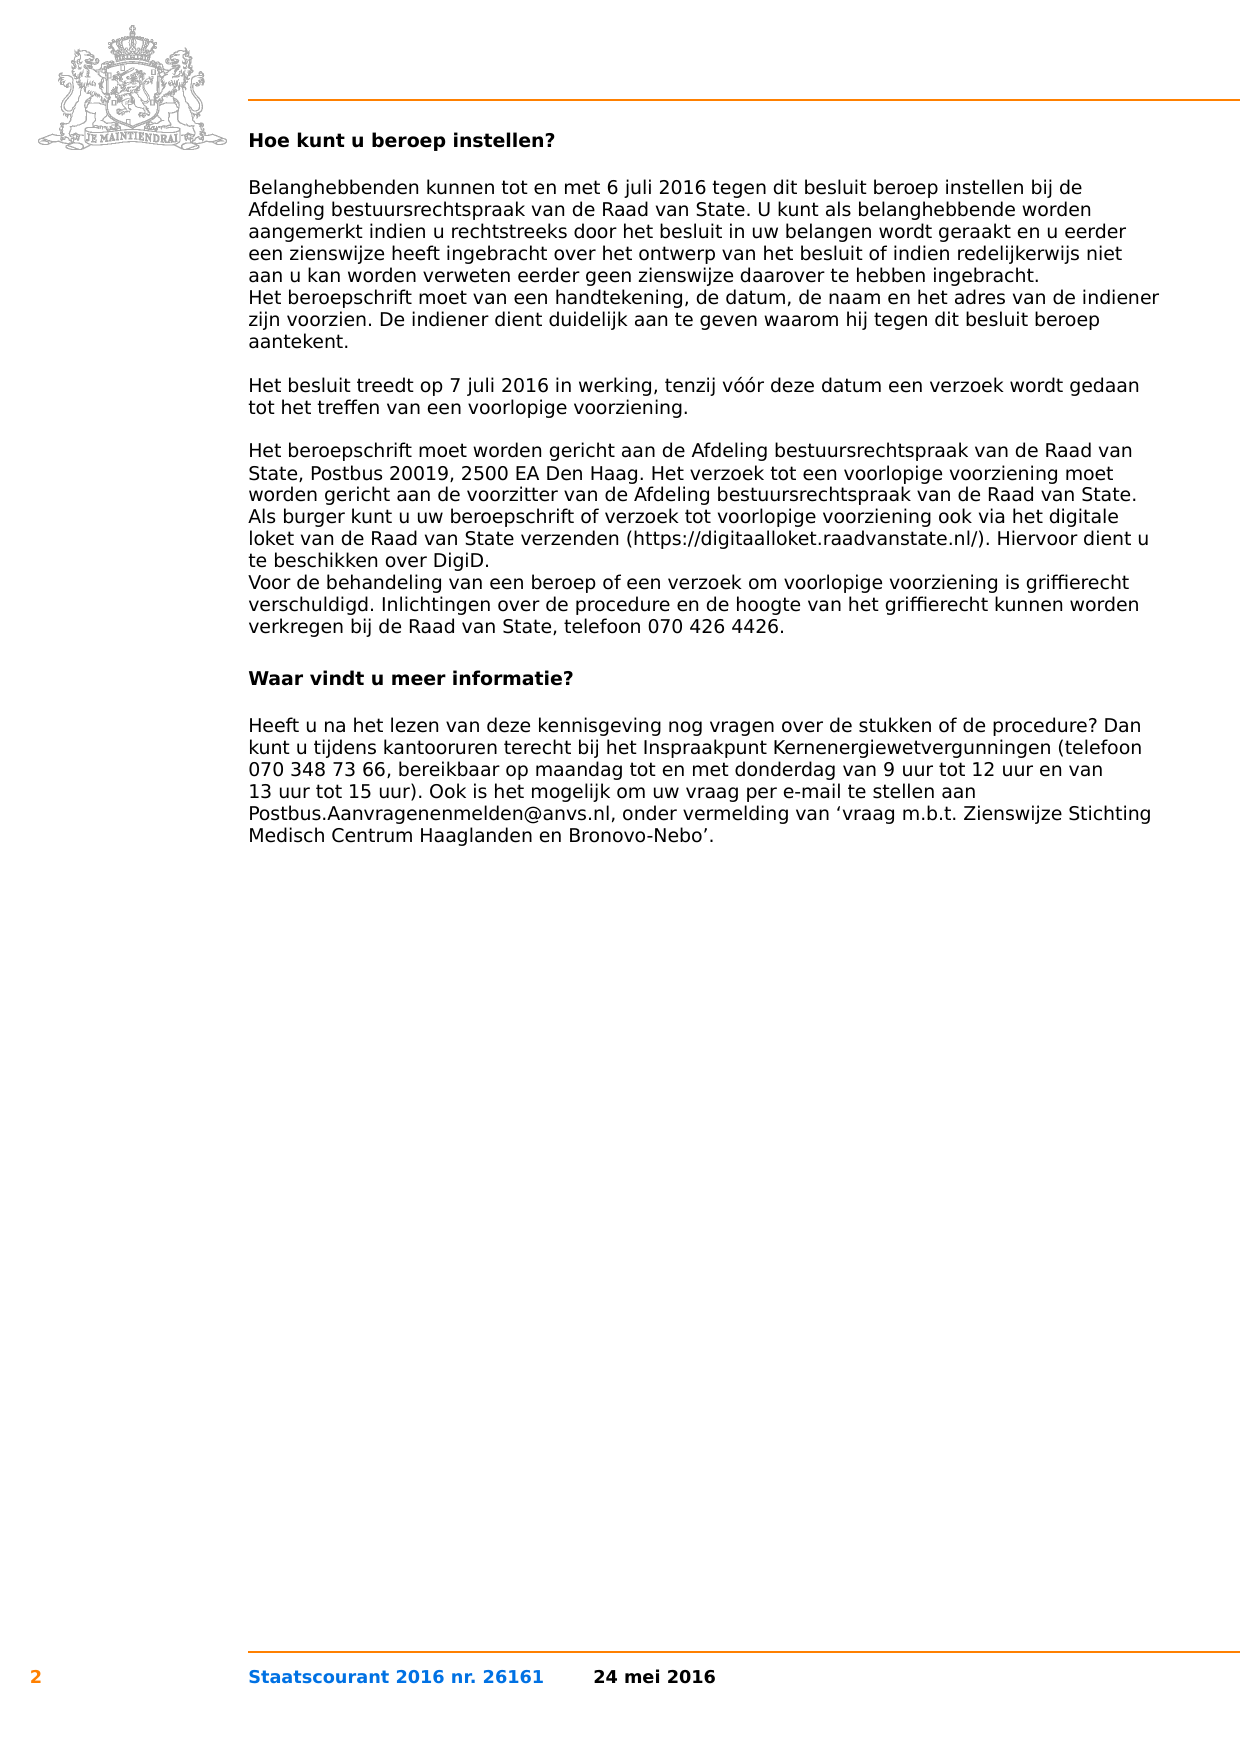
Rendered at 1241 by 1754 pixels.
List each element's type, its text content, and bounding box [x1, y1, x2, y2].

text Het beroepschrift moet van een handtekening, de datum, de naam en het adres van de indiener zijn voorzien. De indiener dient duidelijk aan te geven waarom hij tegen dit besluit beroep aantekent. [248, 287, 1163, 353]
text Het besluit treedt op 7 juli 2016 in werking, tenzij vóór deze datum een verzoek wordt gedaan tot het treffen van een voorlopige voorziening. [248, 374, 1163, 418]
text Heeft u na het lezen van deze kennisgeving nog vragen over de stukken of de procedure? Dan kunt u tijdens kantooruren terecht bij het Inspraakpunt Kernenergiewetvergunningen (telefoon 070 348 73 66, bereikbaar op maandag tot en met donderdag van 9 uur tot 12 uur en van 13 uur tot 15 uur). Ook is het mogelijk om uw vraag per e-mail te stellen aan Postbus.Aanvragenenmelden@anvs.nl, onder vermelding van ‘vraag m.b.t. Zienswijze Stichting Medisch Centrum Haaglanden en Bronovo-Nebo’. [248, 715, 1163, 847]
subtitle Hoe kunt u beroep instellen? [248, 130, 1163, 152]
subtitle Waar vindt u meer informatie? [248, 668, 1163, 690]
text Belanghebbenden kunnen tot en met 6 juli 2016 tegen dit besluit beroep instellen bij de Afdeling bestuursrechtspraak van de Raad van State. U kunt als belanghebbende worden aangemerkt indien u rechtstreeks door het besluit in uw belangen wordt geraakt en u eerder een zienswijze heeft ingebracht over het ontwerp van het besluit of indien redelijkerwijs niet aan u kan worden verweten eerder geen zienswijze daarover te hebben ingebracht. [248, 177, 1163, 287]
text Het beroepschrift moet worden gericht aan de Afdeling bestuursrechtspraak van de Raad van State, Postbus 20019, 2500 EA Den Haag. Het verzoek tot een voorlopige voorziening moet worden gericht aan de voorzitter van de Afdeling bestuursrechtspraak van de Raad van State. Als burger kunt u uw beroepschrift of verzoek tot voorlopige voorziening ook via het digitale loket van de Raad van State verzenden (https://digitaalloket.raadvanstate.nl/). Hiervoor dient u te beschikken over DigiD. [248, 440, 1163, 572]
picture [38, 25, 227, 150]
text Voor de behandeling van een beroep of een verzoek om voorlopige voorziening is griffierecht verschuldigd. Inlichtingen over de procedure en de hoogte van het griffierecht kunnen worden verkregen bij de Raad van State, telefoon 070 426 4426. [248, 572, 1163, 638]
